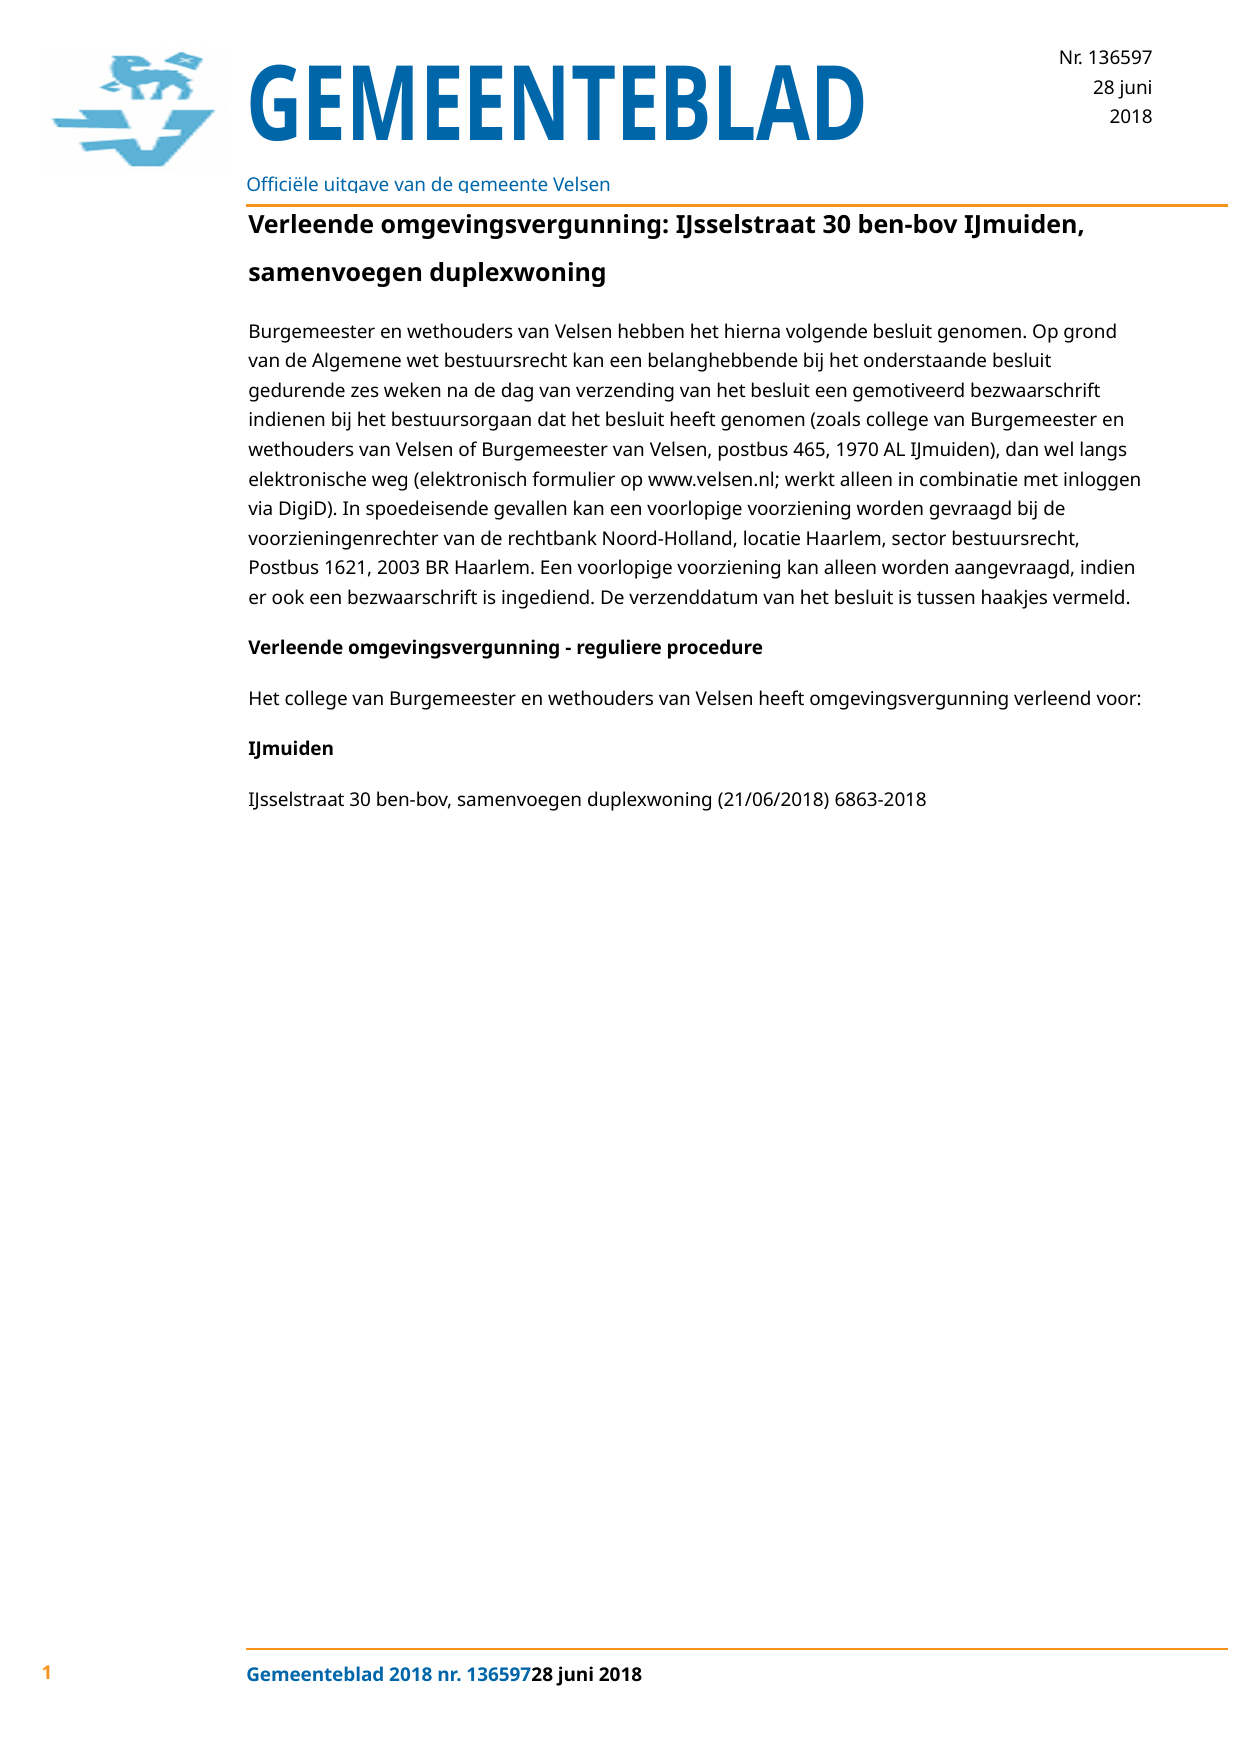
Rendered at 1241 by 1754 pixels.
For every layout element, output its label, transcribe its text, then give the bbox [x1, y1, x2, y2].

text Het college van Burgemeester en wethouders van Velsen heeft omgevingsvergunning verleend voor: [248, 685, 1152, 711]
text Verleende omgevingsvergunning: IJsselstraat 30 ben-bov IJmuiden, samenvoegen duplexwoning [248, 207, 1152, 288]
picture [41, 47, 231, 172]
text IJmuiden [248, 735, 1152, 761]
text IJsselstraat 30 ben-bov, samenvoegen duplexwoning (21/06/2018) 6863-2018 [248, 786, 1152, 812]
text Burgemeester en wethouders van Velsen hebben het hierna volgende besluit genomen. Op grond van de Algemene wet bestuursrecht kan een belanghebbende bij het onderstaande besluit gedurende zes weken na de dag van verzending van het besluit een gemotiveerd bezwaarschrift indienen bij het bestuursorgaan dat het besluit heeft genomen (zoals college van Burgemeester en wethouders van Velsen of Burgemeester van Velsen, postbus 465, 1970 AL IJmuiden), dan wel langs elektronische weg (elektronisch formulier op www.velsen.nl; werkt alleen in combinatie met inloggen via DigiD). In spoedeisende gevallen kan een voorlopige voorziening worden gevraagd bij de voorzieningenrechter van de rechtbank Noord-Holland, locatie Haarlem, sector bestuursrecht, Postbus 1621, 2003 BR Haarlem. Een voorlopige voorziening kan alleen worden aangevraagd, indien er ook een bezwaarschrift is ingediend. De verzenddatum van het besluit is tussen haakjes vermeld. [248, 318, 1152, 610]
text Verleende omgevingsvergunning - reguliere procedure [248, 634, 1152, 660]
